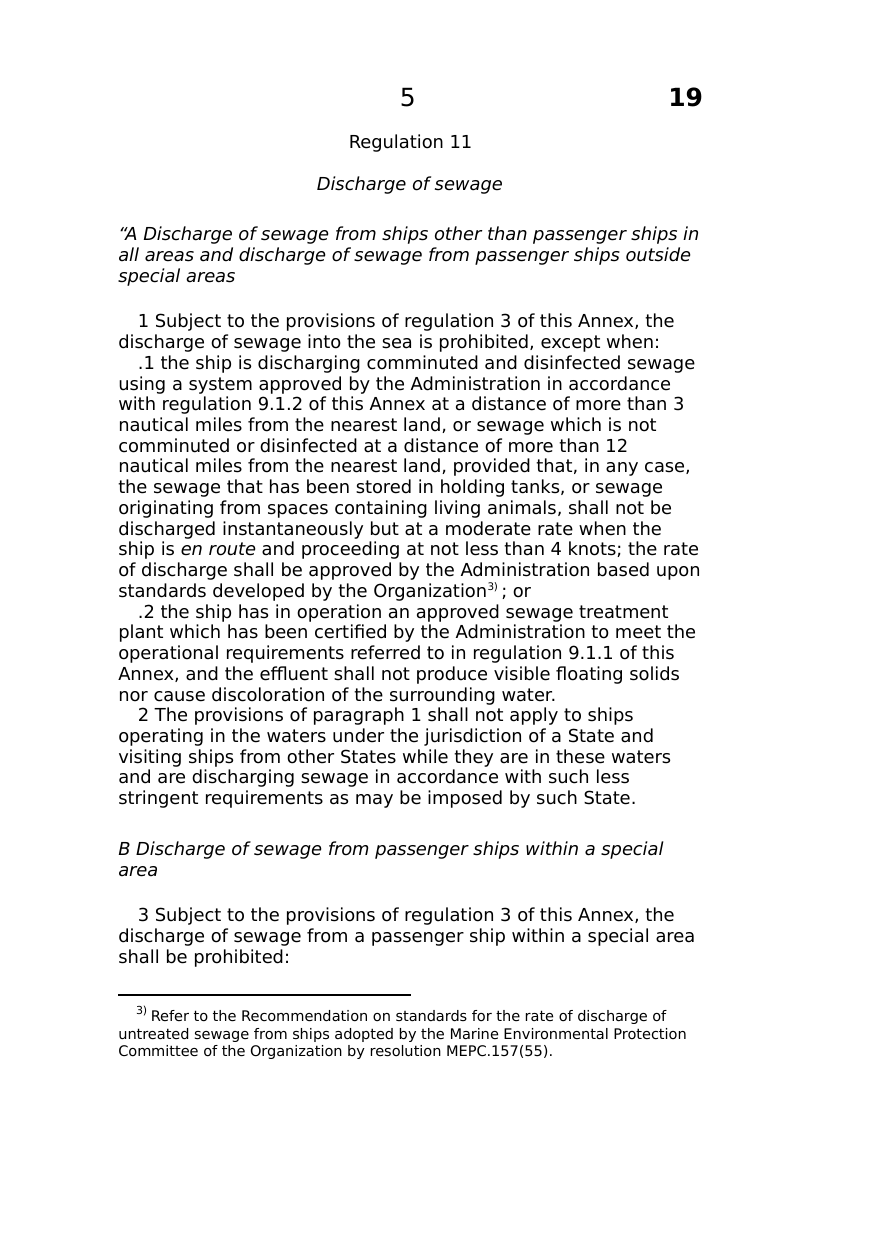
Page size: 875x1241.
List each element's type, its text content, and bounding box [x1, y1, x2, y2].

text .2 the ship has in operation an approved sewage treatment plant which has been certified by the Administration to meet the operational requirements referred to in regulation 9.1.1 of this Annex, and the effluent shall not produce visible floating solids nor cause discoloration of the surrounding water. [118, 601, 703, 705]
text Refer to the Recommendation on standards for the rate of discharge of untreated sewage from ships adopted by the Marine Environmental Protection Committee of the Organization by resolution MEPC.157(55). [118, 1004, 703, 1060]
subtitle Regulation 11 Discharge of sewage [118, 132, 703, 194]
text 3 Subject to the provisions of regulation 3 of this Annex, the discharge of sewage from a passenger ship within a special area shall be prohibited: [118, 905, 703, 967]
text 1 Subject to the provisions of regulation 3 of this Annex, the discharge of sewage into the sea is prohibited, except when: [118, 311, 703, 353]
text .1 the ship is discharging comminuted and disinfected sewage using a system approved by the Administration in accordance with regulation 9.1.2 of this Annex at a distance of more than 3 nautical miles from the nearest land, or sewage which is not comminuted or disinfected at a distance of more than 12 nautical miles from the nearest land, provided that, in any case, the sewage that has been stored in holding tanks, or sewage originating from spaces containing living animals, shall not be discharged instantaneously but at a moderate rate when the ship is en route and proceeding at not less than 4 knots; the rate of discharge shall be approved by the Administration based upon standards developed by the Organization; or [118, 353, 703, 601]
text 2 The provisions of paragraph 1 shall not apply to ships operating in the waters under the jurisdiction of a State and visiting ships from other States while they are in these waters and are discharging sewage in accordance with such less stringent requirements as may be imposed by such State. [118, 705, 703, 809]
subtitle B Discharge of sewage from passenger ships within a special area [118, 839, 703, 880]
subtitle “A Discharge of sewage from ships other than passenger ships in all areas and discharge of sewage from passenger ships outside special areas [118, 224, 703, 286]
